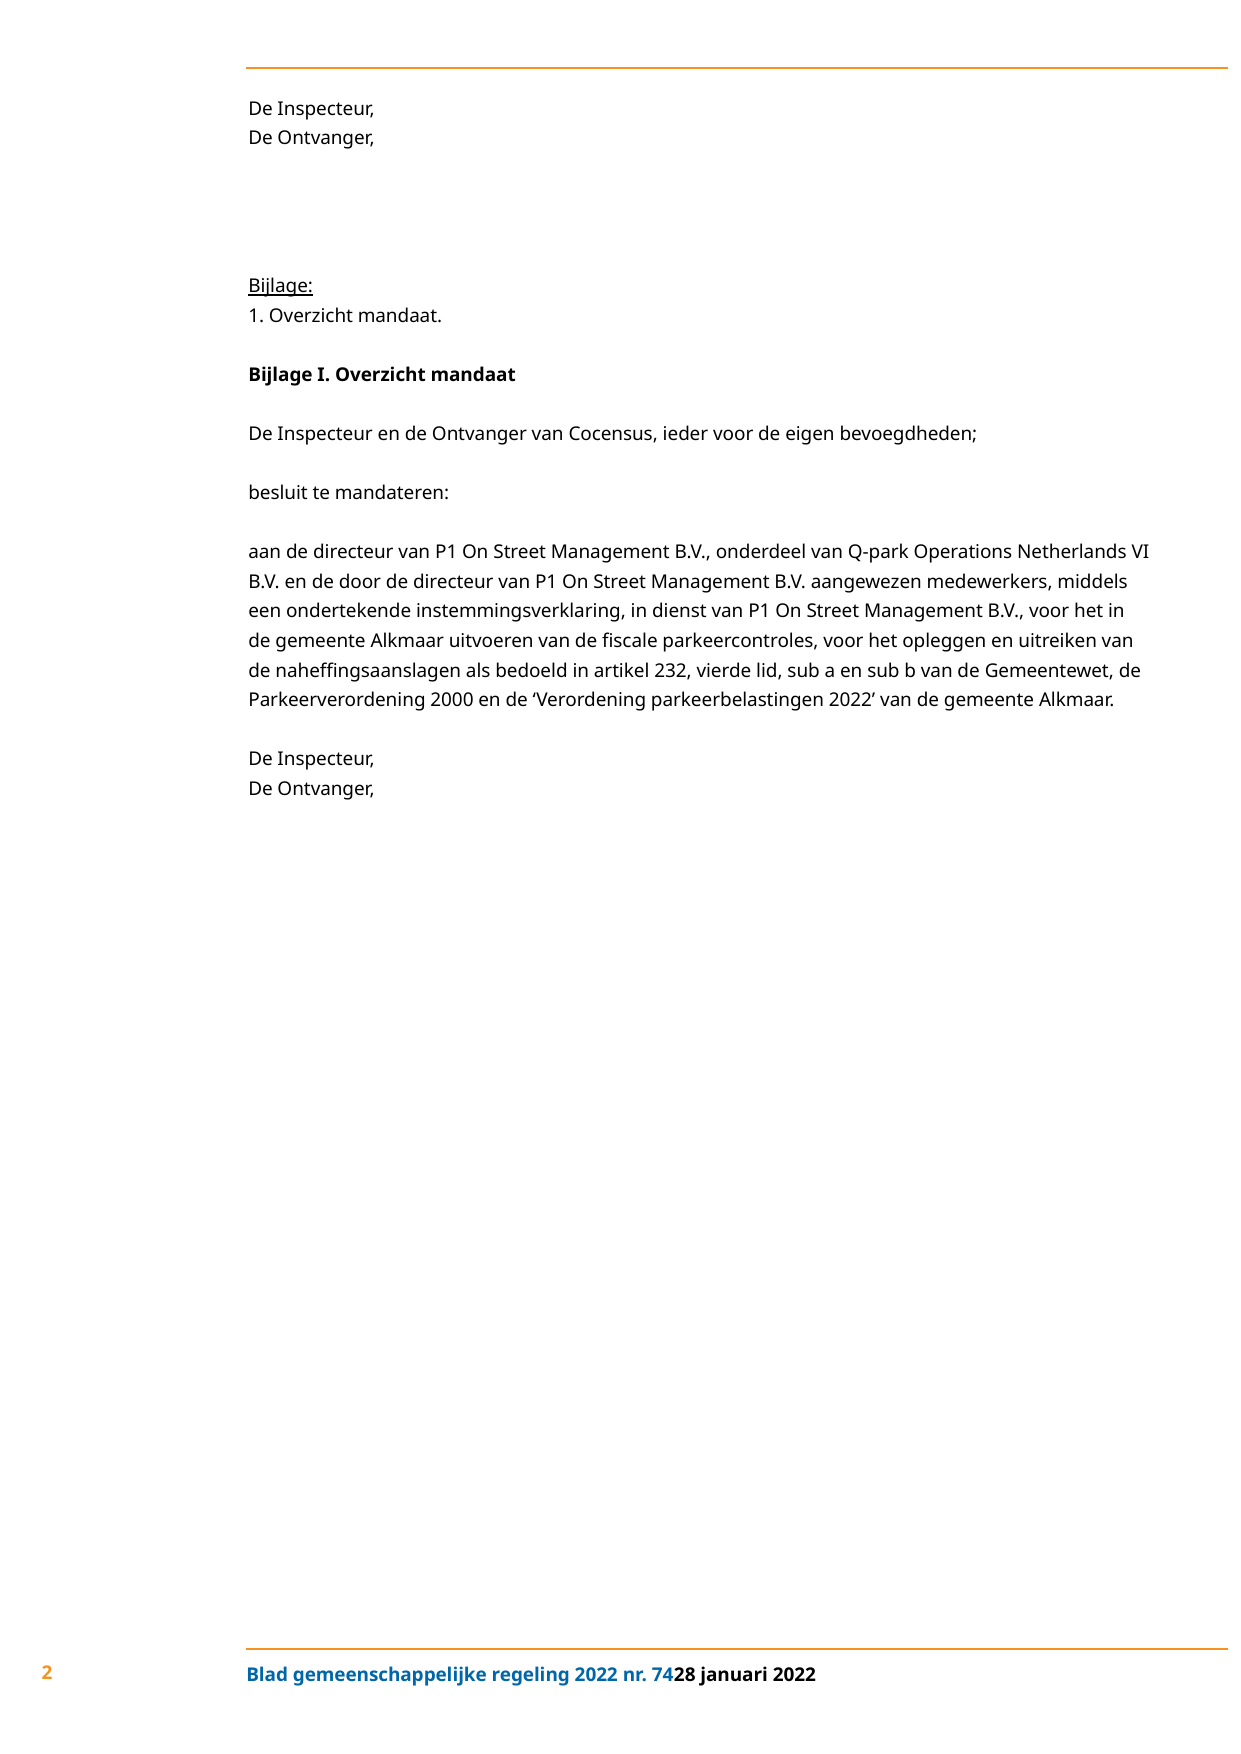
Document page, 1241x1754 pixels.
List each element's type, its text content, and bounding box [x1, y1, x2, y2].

text De Ontvanger, [248, 124, 1152, 150]
text besluit te mandateren: [248, 479, 1152, 505]
picture [41, 47, 231, 172]
text Bijlage I. Overzicht mandaat [248, 361, 1152, 387]
text De Inspecteur, [248, 95, 1152, 121]
text De Inspecteur en de Ontvanger van Cocensus, ieder voor de eigen bevoegdheden; [248, 420, 1152, 446]
text Bijlage: [248, 272, 1152, 298]
text 1. Overzicht mandaat. [248, 302, 1152, 328]
text De Inspecteur, [248, 746, 1152, 771]
text De Ontvanger, [248, 775, 1152, 801]
text aan de directeur van P1 On Street Management B.V., onderdeel van Q-park Operations Netherlands VI B.V. en de door de directeur van P1 On Street Management B.V. aangewezen medewerkers, middels een ondertekende instemmingsverklaring, in dienst van P1 On Street Management B.V., voor het in de gemeente Alkmaar uitvoeren van de fiscale parkeercontroles, voor het opleggen en uitreiken van de naheffingsaanslagen als bedoeld in artikel 232, vierde lid, sub a en sub b van de Gemeentewet, de Parkeerverordening 2000 en de ‘Verordening parkeerbelastingen 2022’ van de gemeente Alkmaar. [248, 538, 1152, 712]
